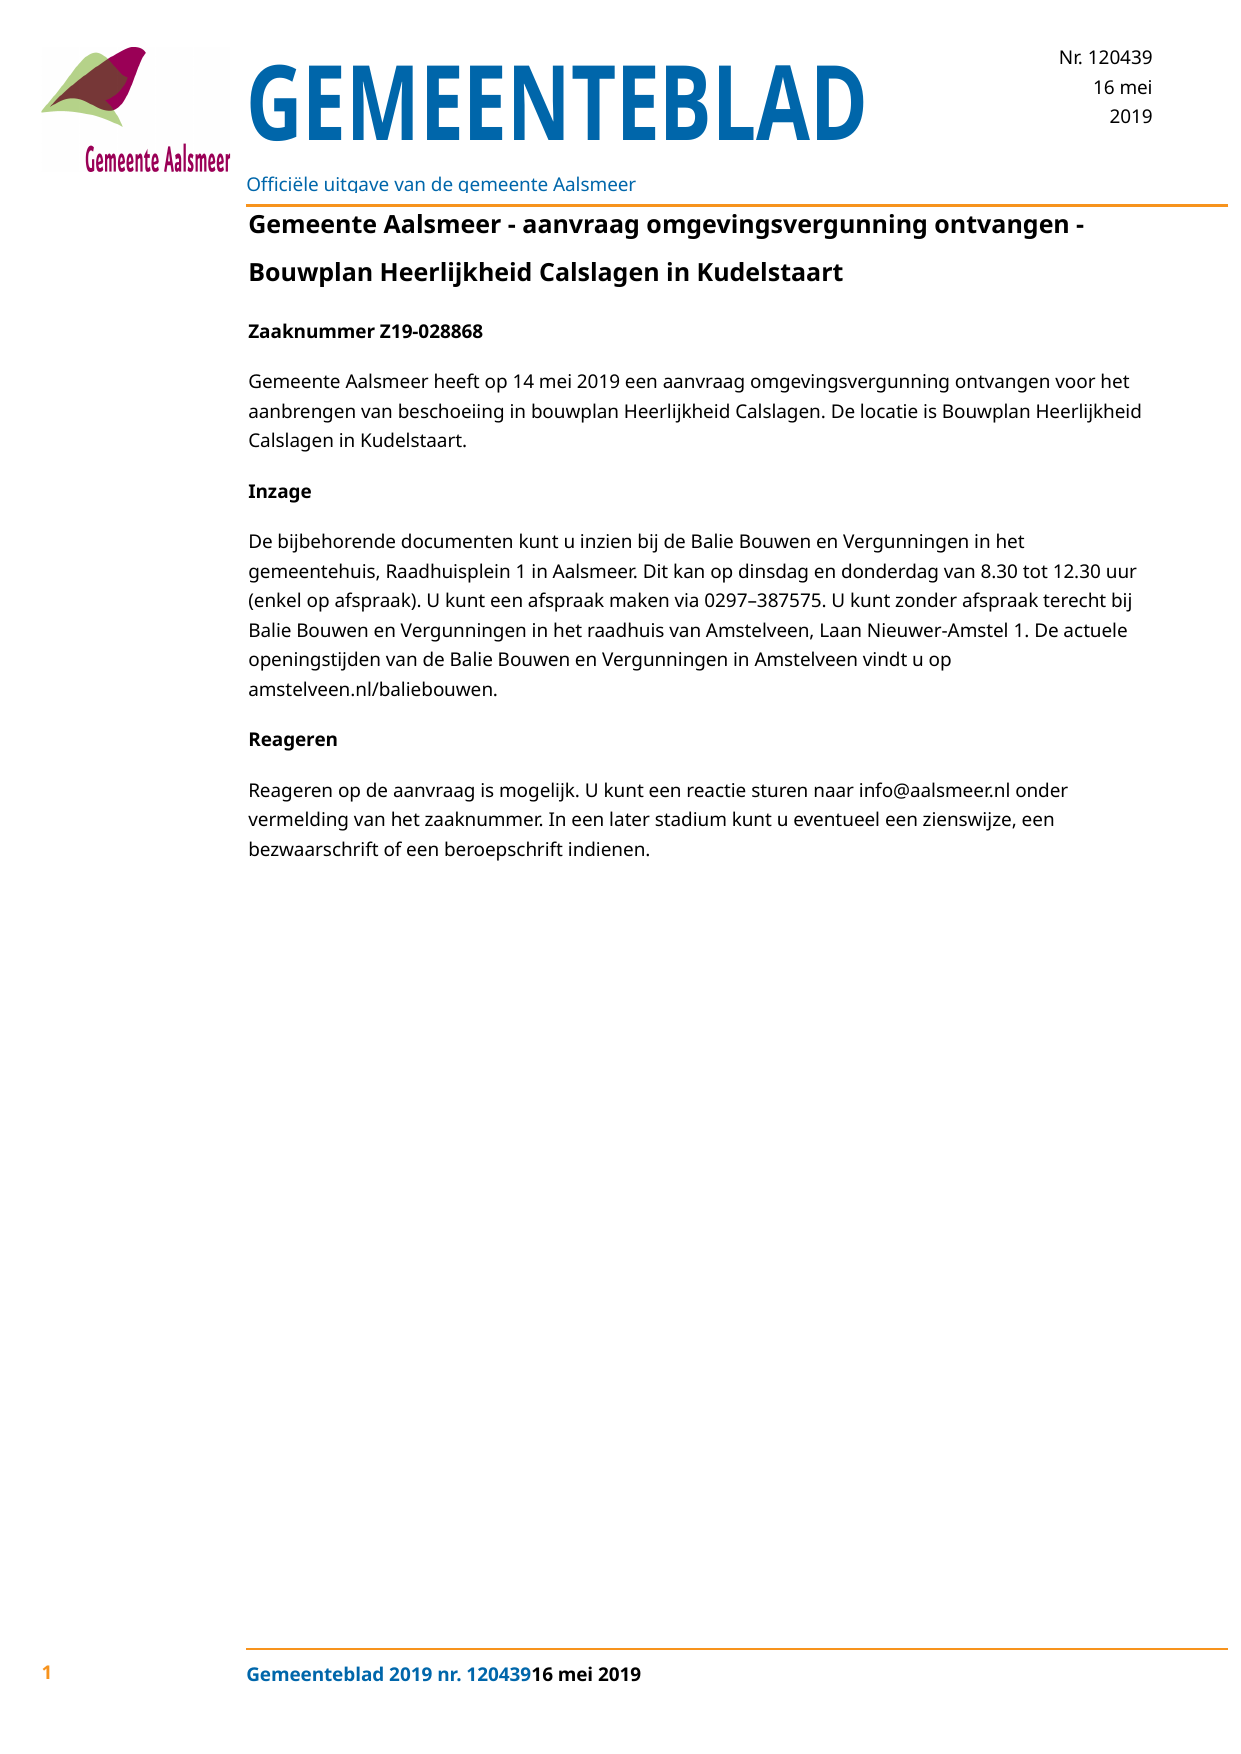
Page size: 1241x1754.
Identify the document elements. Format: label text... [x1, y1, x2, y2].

text Reageren op de aanvraag is mogelijk. U kunt een reactie sturen naar info@aalsmeer.nl onder vermelding van het zaaknummer. In een later stadium kunt u eventueel een zienswijze, een bezwaarschrift of een beroepschrift indienen. [248, 777, 1152, 862]
text De bijbehorende documenten kunt u inzien bij de Balie Bouwen en Vergunningen in het gemeentehuis, Raadhuisplein 1 in Aalsmeer. Dit kan op dinsdag en donderdag van 8.30 tot 12.30 uur (enkel op afspraak). U kunt een afspraak maken via 0297–387575. U kunt zonder afspraak terecht bij Balie Bouwen en Vergunningen in het raadhuis van Amstelveen, Laan Nieuwer-Amstel 1. De actuele openingstijden van de Balie Bouwen en Vergunningen in Amstelveen vindt u op amstelveen.nl/baliebouwen. [248, 528, 1152, 702]
text Gemeente Aalsmeer - aanvraag omgevingsvergunning ontvangen - Bouwplan Heerlijkheid Calslagen in Kudelstaart [248, 207, 1152, 288]
picture [41, 47, 231, 172]
text Gemeente Aalsmeer heeft op 14 mei 2019 een aanvraag omgevingsvergunning ontvangen voor het aanbrengen van beschoeiing in bouwplan Heerlijkheid Calslagen. De locatie is Bouwplan Heerlijkheid Calslagen in Kudelstaart. [248, 368, 1152, 453]
text Reageren [248, 727, 1152, 752]
text Inzage [248, 478, 1152, 504]
text Zaaknummer Z19-028868 [248, 318, 1152, 344]
